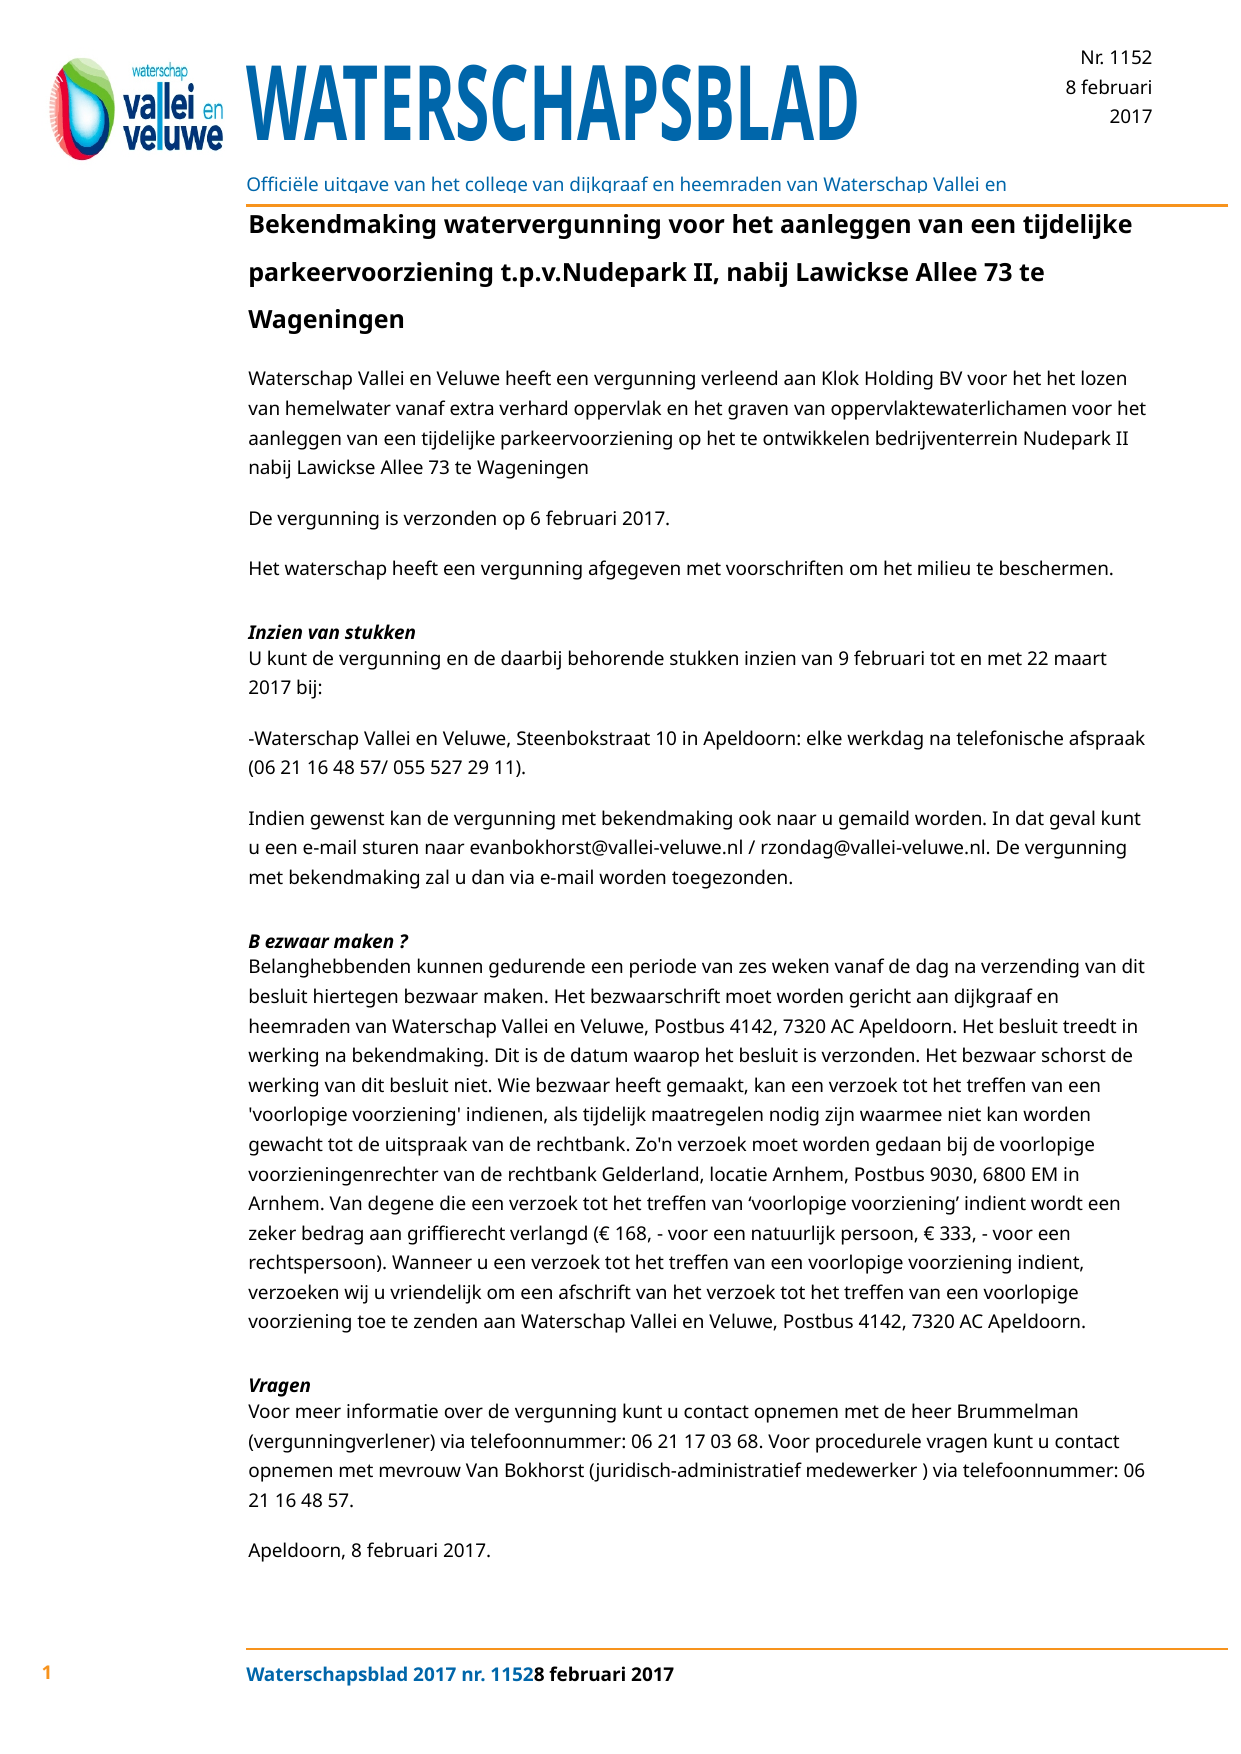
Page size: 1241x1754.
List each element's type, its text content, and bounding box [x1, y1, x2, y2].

text Waterschap Vallei en Veluwe heeft een vergunning verleend aan Klok Holding BV voor het het lozen van hemelwater vanaf extra verhard oppervlak en het graven van oppervlaktewaterlichamen voor het aanleggen van een tijdelijke parkeervoorziening op het te ontwikkelen bedrijventerrein Nudepark II nabij Lawickse Allee 73 te Wageningen [248, 366, 1152, 480]
text -Waterschap Vallei en Veluwe, Steenbokstraat 10 in Apeldoorn: elke werkdag na telefonische afspraak (06 21 16 48 57/ 055 527 29 11). [248, 725, 1152, 780]
text U kunt de vergunning en de daarbij behorende stukken inzien van 9 februari tot en met 22 maart 2017 bij: [248, 645, 1152, 700]
text Belanghebbenden kunnen gedurende een periode van zes weken vanaf de dag na verzending van dit besluit hiertegen bezwaar maken. Het bezwaarschrift moet worden gericht aan dijkgraaf en heemraden van Waterschap Vallei en Veluwe, Postbus 4142, 7320 AC Apeldoorn. Het besluit treedt in werking na bekendmaking. Dit is de datum waarop het besluit is verzonden. Het bezwaar schorst de werking van dit besluit niet. Wie bezwaar heeft gemaakt, kan een verzoek tot het treffen van een 'voorlopige voorziening' indienen, als tijdelijk maatregelen nodig zijn waarmee niet kan worden gewacht tot de uitspraak van de rechtbank. Zo'n verzoek moet worden gedaan bij de voorlopige voorzieningenrechter van de rechtbank Gelderland, locatie Arnhem, Postbus 9030, 6800 EM in Arnhem. Van degene die een verzoek tot het treffen van ‘voorlopige voorziening’ indient wordt een zeker bedrag aan griffierecht verlangd (€ 168, - voor een natuurlijk persoon, € 333, - voor een rechtspersoon). Wanneer u een verzoek tot het treffen van een voorlopige voorziening indient, verzoeken wij u vriendelijk om een afschrift van het verzoek tot het treffen van een voorlopige voorziening toe te zenden aan Waterschap Vallei en Veluwe, Postbus 4142, 7320 AC Apeldoorn. [248, 954, 1152, 1334]
text Het waterschap heeft een vergunning afgegeven met voorschriften om het milieu te beschermen. [248, 555, 1152, 581]
text De vergunning is verzonden op 6 februari 2017. [248, 505, 1152, 530]
text B ezwaar maken ? [248, 928, 1152, 954]
text Indien gewenst kan de vergunning met bekendmaking ook naar u gemaild worden. In dat geval kunt u een e-mail sturen naar evanbokhorst@vallei-veluwe.nl / rzondag@vallei-veluwe.nl. De vergunning met bekendmaking zal u dan via e-mail worden toegezonden. [248, 805, 1152, 890]
picture [41, 47, 231, 172]
text Inzien van stukken [248, 619, 1152, 645]
text Vragen [248, 1373, 1152, 1398]
text Apeldoorn, 8 februari 2017. [248, 1537, 1152, 1563]
text Bekendmaking watervergunning voor het aanleggen van een tijdelijke parkeervoorziening t.p.v.Nudepark II, nabij Lawickse Allee 73 te Wageningen [248, 207, 1152, 336]
text Voor meer informatie over de vergunning kunt u contact opnemen met de heer Brummelman (vergunningverlener) via telefoonnummer: 06 21 17 03 68. Voor procedurele vragen kunt u contact opnemen met mevrouw Van Bokhorst (juridisch-administratief medewerker ) via telefoonnummer: 06 21 16 48 57. [248, 1398, 1152, 1513]
